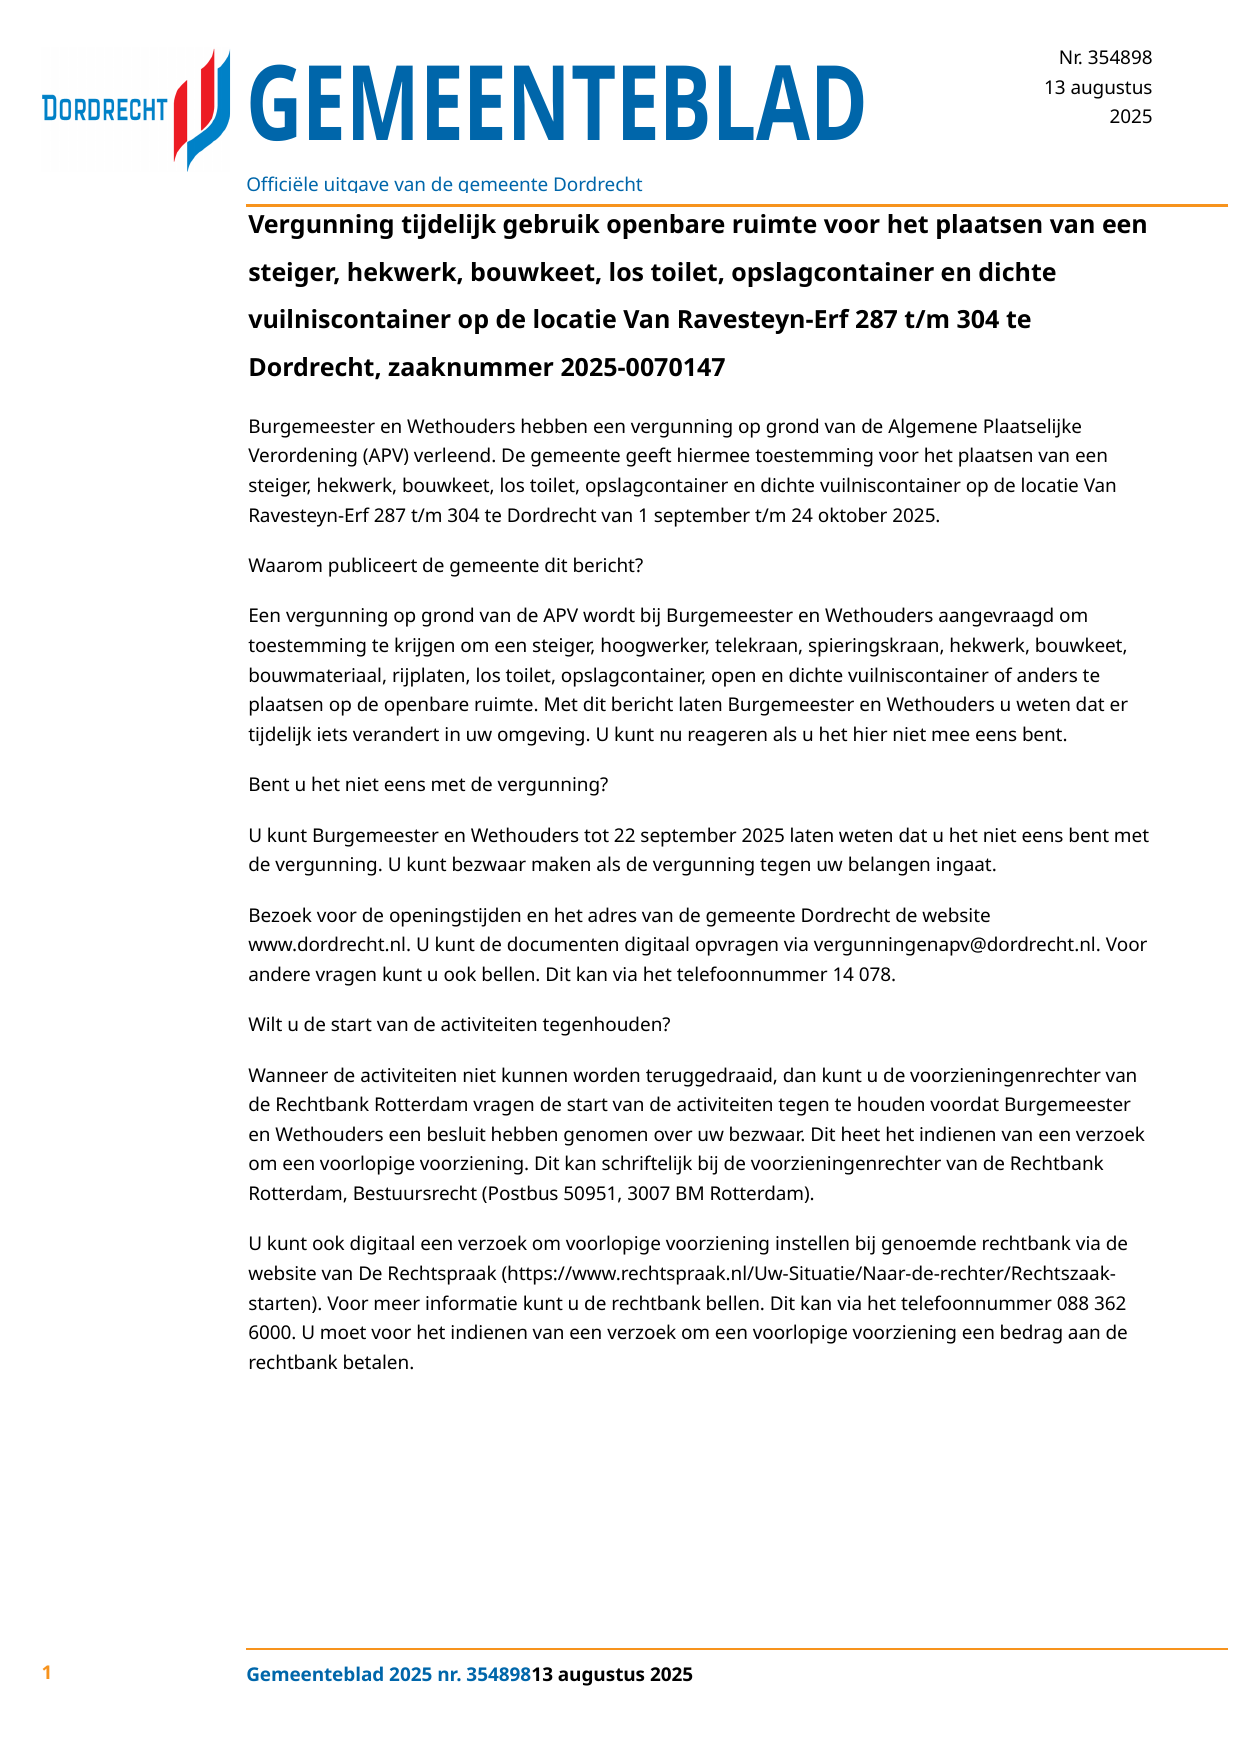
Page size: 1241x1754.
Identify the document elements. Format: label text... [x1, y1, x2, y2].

text Wanneer de activiteiten niet kunnen worden teruggedraaid, dan kunt u de voorzieningenrechter van de Rechtbank Rotterdam vragen de start van de activiteiten tegen te houden voordat Burgemeester en Wethouders een besluit hebben genomen over uw bezwaar. Dit heet het indienen van een verzoek om een voorlopige voorziening. Dit kan schriftelijk bij de voorzieningenrechter van de Rechtbank Rotterdam, Bestuursrecht (Postbus 50951, 3007 BM Rotterdam). [248, 1062, 1152, 1206]
text U kunt ook digitaal een verzoek om voorlopige voorziening instellen bij genoemde rechtbank via de website van De Rechtspraak (https://www.rechtspraak.nl/Uw-Situatie/Naar-de-rechter/Rechtszaak-starten). Voor meer informatie kunt u de rechtbank bellen. Dit kan via het telefoonnummer 088 362 6000. U moet voor het indienen van een verzoek om een voorlopige voorziening een bedrag aan de rechtbank betalen. [248, 1231, 1152, 1375]
text Wilt u de start van de activiteiten tegenhouden? [248, 1011, 1152, 1037]
text Burgemeester en Wethouders hebben een vergunning op grond van de Algemene Plaatselijke Verordening (APV) verleend. De gemeente geeft hiermee toestemming voor het plaatsen van een steiger, hekwerk, bouwkeet, los toilet, opslagcontainer en dichte vuilniscontainer op de locatie Van Ravesteyn-Erf 287 t/m 304 te Dordrecht van 1 september t/m 24 oktober 2025. [248, 413, 1152, 528]
text U kunt Burgemeester en Wethouders tot 22 september 2025 laten weten dat u het niet eens bent met de vergunning. U kunt bezwaar maken als de vergunning tegen uw belangen ingaat. [248, 822, 1152, 877]
text Bezoek voor de openingstijden en het adres van de gemeente Dordrecht de website www.dordrecht.nl. U kunt de documenten digitaal opvragen via vergunningenapv@dordrecht.nl. Voor andere vragen kunt u ook bellen. Dit kan via het telefoonnummer 14 078. [248, 902, 1152, 987]
text Waarom publiceert de gemeente dit bericht? [248, 552, 1152, 578]
picture [41, 47, 231, 172]
text Bent u het niet eens met de vergunning? [248, 771, 1152, 797]
text Een vergunning op grond van de APV wordt bij Burgemeester en Wethouders aangevraagd om toestemming te krijgen om een steiger, hoogwerker, telekraan, spieringskraan, hekwerk, bouwkeet, bouwmateriaal, rijplaten, los toilet, opslagcontainer, open en dichte vuilniscontainer of anders te plaatsen op de openbare ruimte. Met dit bericht laten Burgemeester en Wethouders u weten dat er tijdelijk iets verandert in uw omgeving. U kunt nu reageren als u het hier niet mee eens bent. [248, 603, 1152, 747]
text Vergunning tijdelijk gebruik openbare ruimte voor het plaatsen van een steiger, hekwerk, bouwkeet, los toilet, opslagcontainer en dichte vuilniscontainer op de locatie Van Ravesteyn-Erf 287 t/m 304 te Dordrecht, zaaknummer 2025-0070147 [248, 207, 1152, 384]
